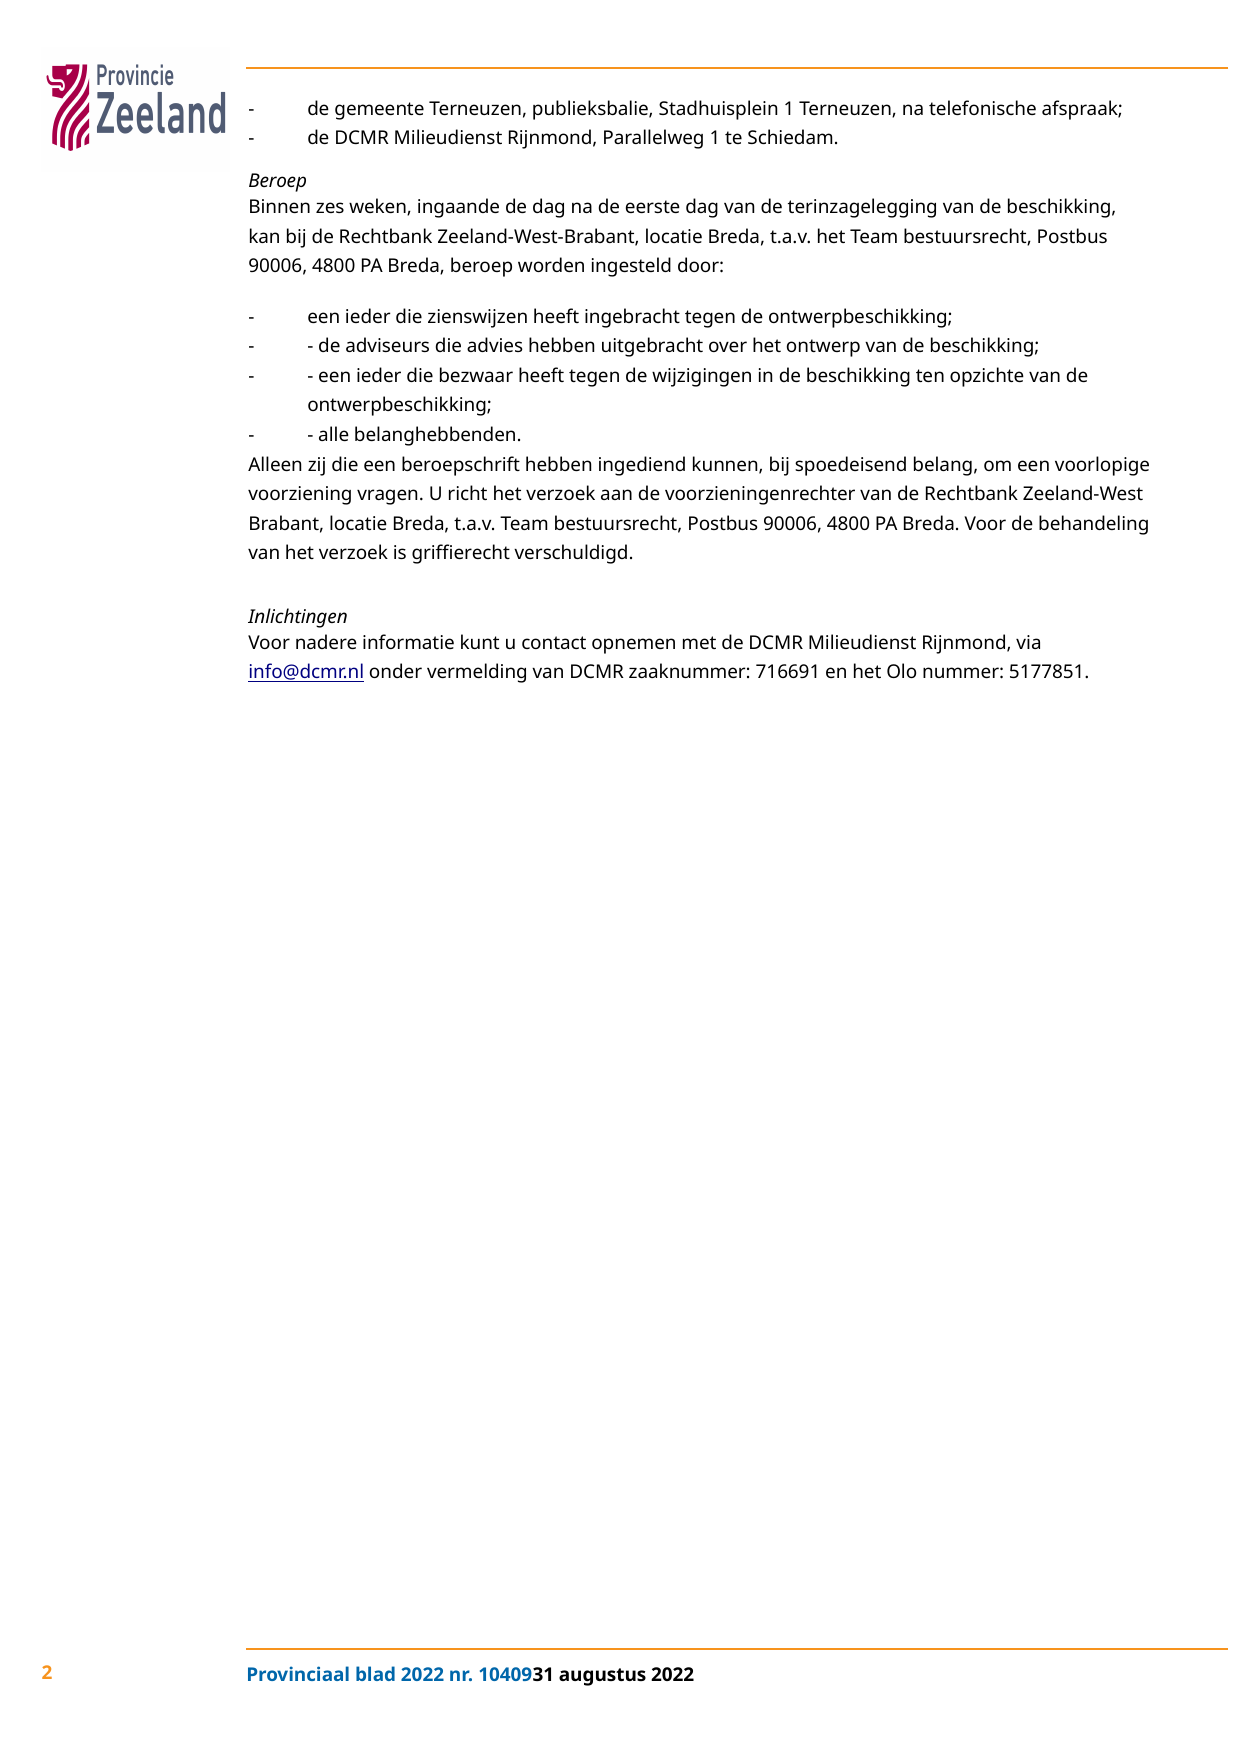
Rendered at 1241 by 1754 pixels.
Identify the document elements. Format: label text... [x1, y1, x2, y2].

text Binnen zes weken, ingaande de dag na de eerste dag van de terinzagelegging van de beschikking, kan bij de Rechtbank Zeeland-West-Brabant, locatie Breda, t.a.v. het Team bestuursrecht, Postbus 90006, 4800 PA Breda, beroep worden ingesteld door: [248, 193, 1152, 278]
text Voor nadere informatie kunt u contact opnemen met de DCMR Milieudienst Rijnmond, via info@dcmr.nl onder vermelding van DCMR zaaknummer: 716691 en het Olo nummer: 5177851. [248, 629, 1152, 684]
list een ieder die zienswijzen heeft ingebracht tegen de ontwerpbeschikking; [248, 303, 1152, 328]
picture [41, 47, 231, 172]
list - een ieder die bezwaar heeft tegen de wijzigingen in de beschikking ten opzichte van de ontwerpbeschikking; [248, 362, 1152, 417]
list - alle belanghebbenden. [248, 421, 1152, 447]
list de DCMR Milieudienst Rijnmond, Parallelweg 1 te Schiedam. [248, 124, 1152, 150]
text Inlichtingen [248, 603, 1152, 629]
text Alleen zij die een beroepschrift hebben ingediend kunnen, bij spoedeisend belang, om een voorlopige voorziening vragen. U richt het verzoek aan de voorzieningenrechter van de Rechtbank Zeeland-West Brabant, locatie Breda, t.a.v. Team bestuursrecht, Postbus 90006, 4800 PA Breda. Voor de behandeling van het verzoek is griffierecht verschuldigd. [248, 451, 1152, 565]
list - de adviseurs die advies hebben uitgebracht over het ontwerp van de beschikking; [248, 332, 1152, 358]
list de gemeente Terneuzen, publieksbalie, Stadhuisplein 1 Terneuzen, na telefonische afspraak; [248, 95, 1152, 121]
text Beroep [248, 167, 1152, 193]
